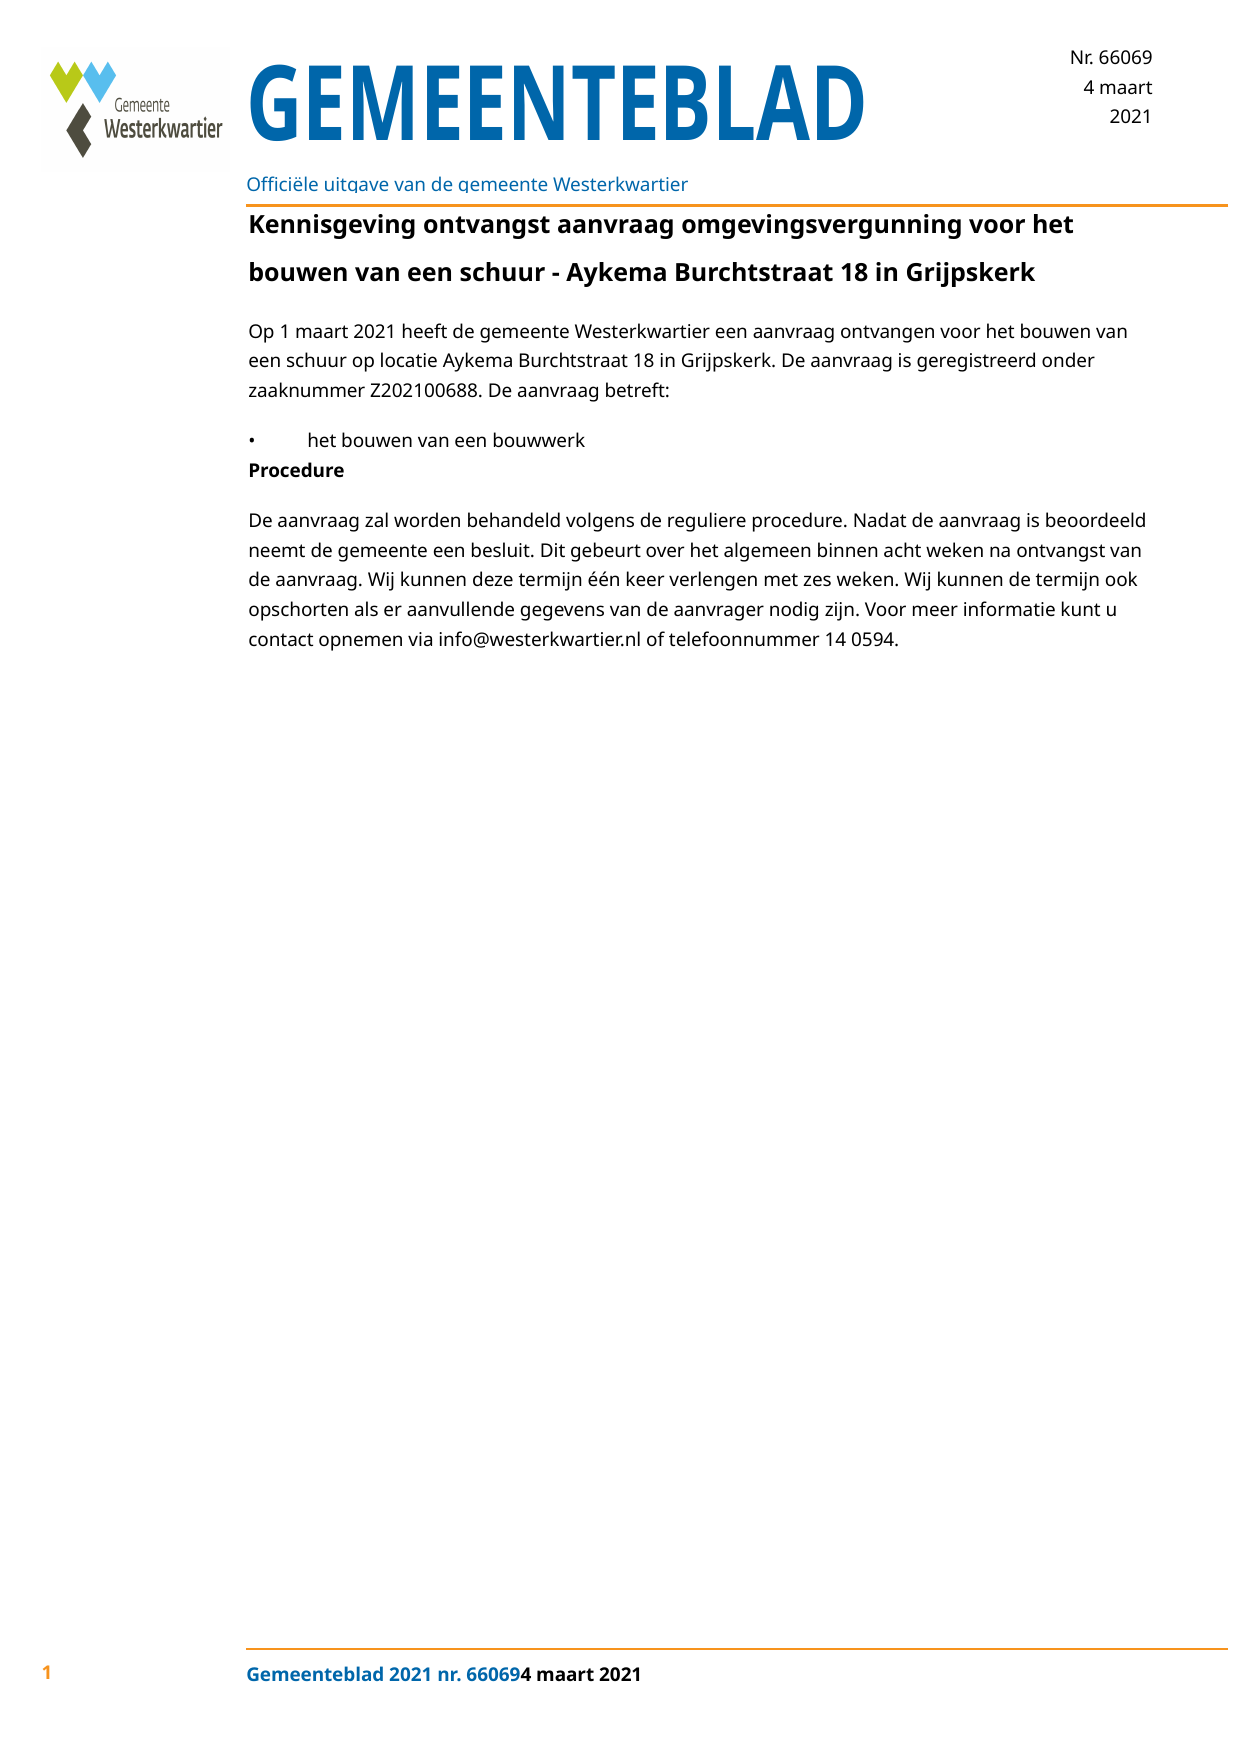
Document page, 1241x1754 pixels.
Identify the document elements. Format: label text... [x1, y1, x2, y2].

picture [41, 47, 231, 172]
text Procedure [248, 457, 1152, 483]
text Op 1 maart 2021 heeft de gemeente Westerkwartier een aanvraag ontvangen voor het bouwen van een schuur op locatie Aykema Burchtstraat 18 in Grijpskerk. De aanvraag is geregistreerd onder zaaknummer Z202100688. De aanvraag betreft: [248, 318, 1152, 403]
list het bouwen van een bouwwerk [248, 427, 1152, 453]
text Kennisgeving ontvangst aanvraag omgevingsvergunning voor het bouwen van een schuur - Aykema Burchtstraat 18 in Grijpskerk [248, 207, 1152, 288]
text De aanvraag zal worden behandeld volgens de reguliere procedure. Nadat de aanvraag is beoordeeld neemt de gemeente een besluit. Dit gebeurt over het algemeen binnen acht weken na ontvangst van de aanvraag. Wij kunnen deze termijn één keer verlengen met zes weken. Wij kunnen de termijn ook opschorten als er aanvullende gegevens van de aanvrager nodig zijn. Voor meer informatie kunt u contact opnemen via info@westerkwartier.nl of telefoonnummer 14 0594. [248, 507, 1152, 652]
